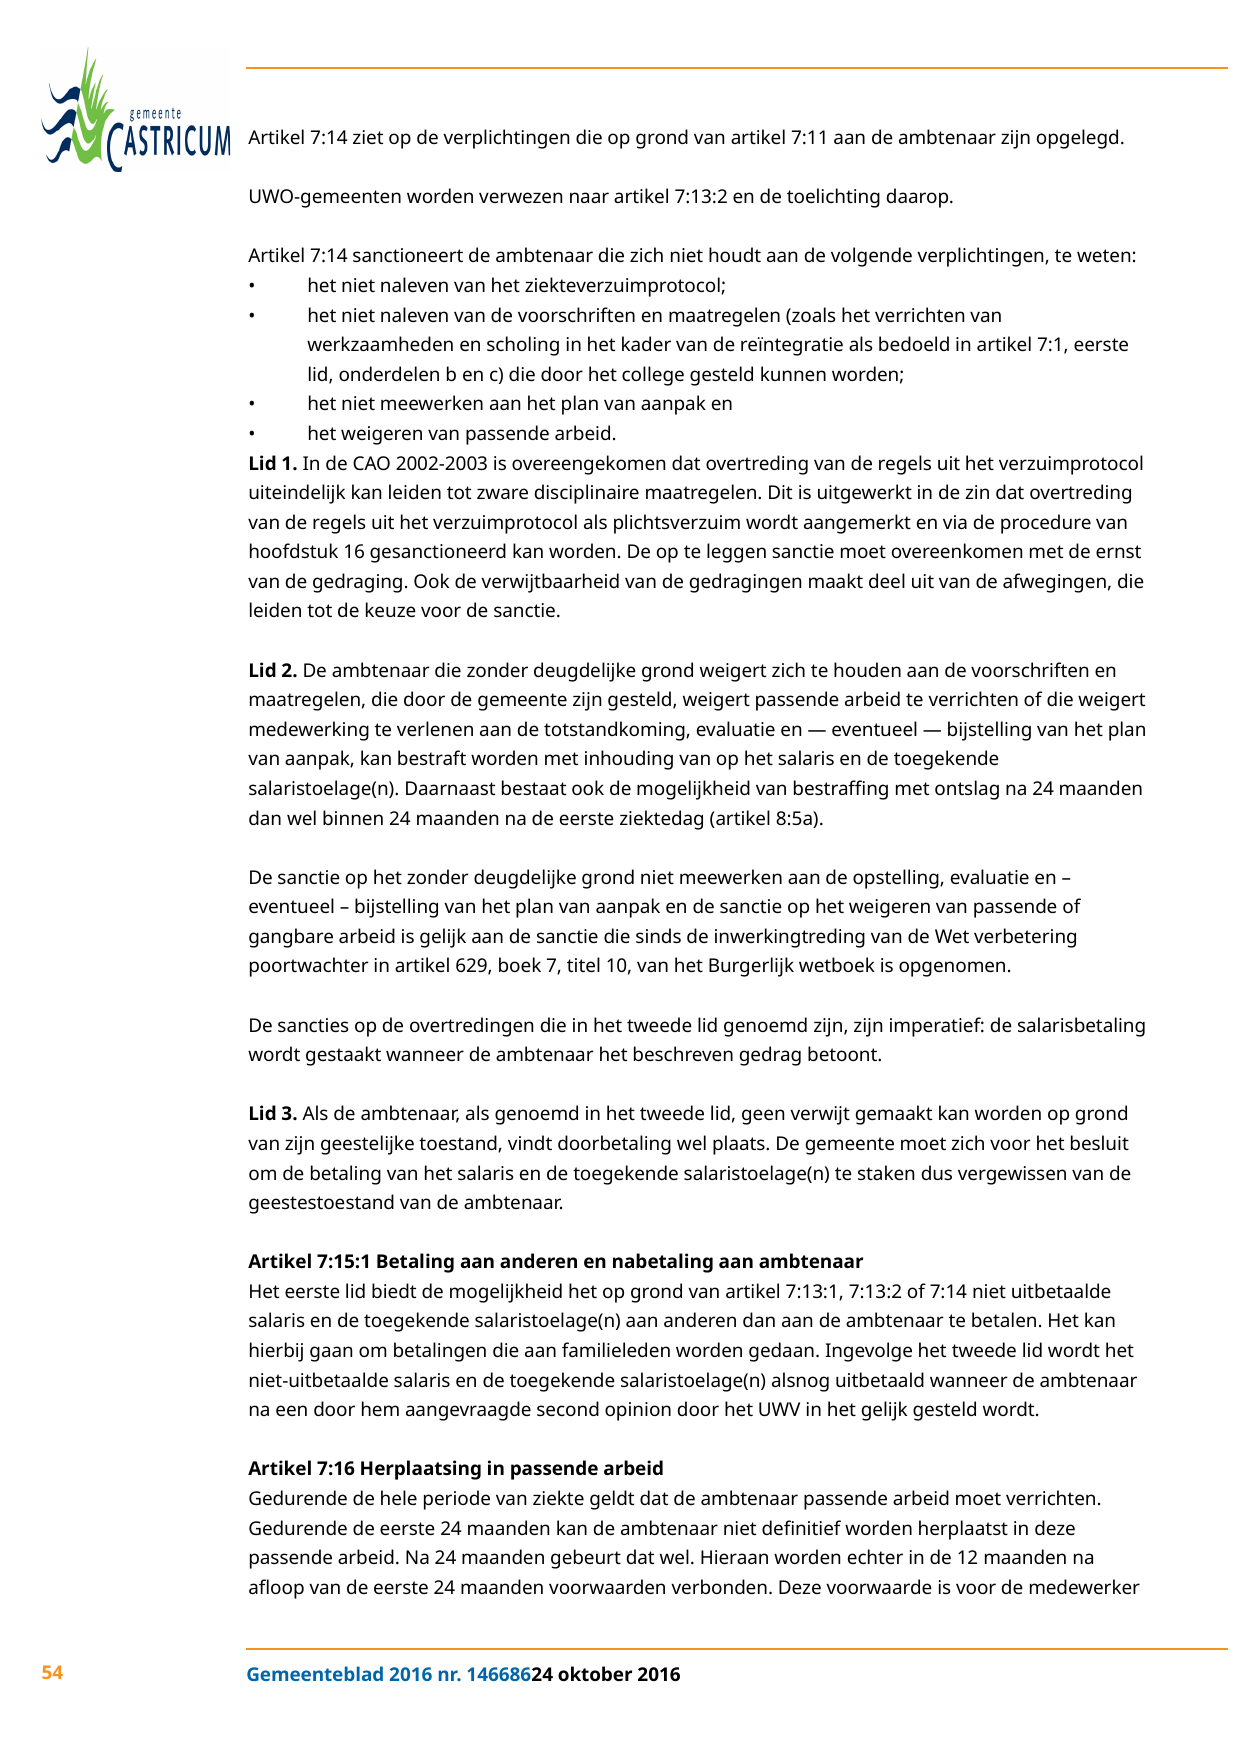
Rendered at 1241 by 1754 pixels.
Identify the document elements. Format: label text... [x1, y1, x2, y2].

text UWO-gemeenten worden verwezen naar artikel 7:13:2 en de toelichting daarop. [248, 183, 1152, 209]
text Lid 1. In de CAO 2002-2003 is overeengekomen dat overtreding van de regels uit het verzuimprotocol uiteindelijk kan leiden tot zware disciplinaire maatregelen. Dit is uitgewerkt in de zin dat overtreding van de regels uit het verzuimprotocol als plichtsverzuim wordt aangemerkt en via de procedure van hoofdstuk 16 gesanctioneerd kan worden. De op te leggen sanctie moet overeenkomen met de ernst van de gedraging. Ook de verwijtbaarheid van de gedragingen maakt deel uit van de afwegingen, die leiden tot de keuze voor de sanctie. [248, 450, 1152, 623]
text De sancties op de overtredingen die in het tweede lid genoemd zijn, zijn imperatief: de salarisbetaling wordt gestaakt wanneer de ambtenaar het beschreven gedrag betoont. [248, 1012, 1152, 1067]
list het weigeren van passende arbeid. [248, 420, 1152, 446]
list het niet naleven van het ziekteverzuimprotocol; [248, 272, 1152, 298]
picture [41, 47, 231, 172]
text Lid 3. Als de ambtenaar, als genoemd in het tweede lid, geen verwijt gemaakt kan worden op grond van zijn geestelijke toestand, vindt doorbetaling wel plaats. De gemeente moet zich voor het besluit om de betaling van het salaris en de toegekende salaristoelage(n) te staken dus vergewissen van de geestestoestand van de ambtenaar. [248, 1101, 1152, 1215]
text Artikel 7:15:1 Betaling aan anderen en nabetaling aan ambtenaar [248, 1248, 1152, 1274]
text Lid 2. De ambtenaar die zonder deugdelijke grond weigert zich te houden aan de voorschriften en maatregelen, die door de gemeente zijn gesteld, weigert passende arbeid te verrichten of die weigert medewerking te verlenen aan de totstandkoming, evaluatie en — eventueel — bijstelling van het plan van aanpak, kan bestraft worden met inhouding van op het salaris en de toegekende salaristoelage(n). Daarnaast bestaat ook de mogelijkheid van bestraffing met ontslag na 24 maanden dan wel binnen 24 maanden na de eerste ziektedag (artikel 8:5a). [248, 657, 1152, 831]
text Het eerste lid biedt de mogelijkheid het op grond van artikel 7:13:1, 7:13:2 of 7:14 niet uitbetaalde salaris en de toegekende salaristoelage(n) aan anderen dan aan de ambtenaar te betalen. Het kan hierbij gaan om betalingen die aan familieleden worden gedaan. Ingevolge het tweede lid wordt het niet-uitbetaalde salaris en de toegekende salaristoelage(n) alsnog uitbetaald wanneer de ambtenaar na een door hem aangevraagde second opinion door het UWV in het gelijk gesteld wordt. [248, 1278, 1152, 1422]
text Artikel 7:14 ziet op de verplichtingen die op grond van artikel 7:11 aan de ambtenaar zijn opgelegd. [248, 124, 1152, 150]
text Gedurende de hele periode van ziekte geldt dat de ambtenaar passende arbeid moet verrichten. Gedurende de eerste 24 maanden kan de ambtenaar niet definitief worden herplaatst in deze passende arbeid. Na 24 maanden gebeurt dat wel. Hieraan worden echter in de 12 maanden na afloop van de eerste 24 maanden voorwaarden verbonden. Deze voorwaarde is voor de medewerker [248, 1485, 1152, 1600]
list het niet meewerken aan het plan van aanpak en [248, 391, 1152, 416]
list het niet naleven van de voorschriften en maatregelen (zoals het verrichten van werkzaamheden en scholing in het kader van de reïntegratie als bedoeld in artikel 7:1, eerste lid, onderdelen b en c) die door het college gesteld kunnen worden; [248, 302, 1152, 387]
text De sanctie op het zonder deugdelijke grond niet meewerken aan de opstelling, evaluatie en – eventueel – bijstelling van het plan van aanpak en de sanctie op het weigeren van passende of gangbare arbeid is gelijk aan de sanctie die sinds de inwerkingtreding van de Wet verbetering poortwachter in artikel 629, boek 7, titel 10, van het Burgerlijk wetboek is opgenomen. [248, 864, 1152, 978]
text Artikel 7:16 Herplaatsing in passende arbeid [248, 1456, 1152, 1481]
text Artikel 7:14 sanctioneert de ambtenaar die zich niet houdt aan de volgende verplichtingen, te weten: [248, 243, 1152, 268]
